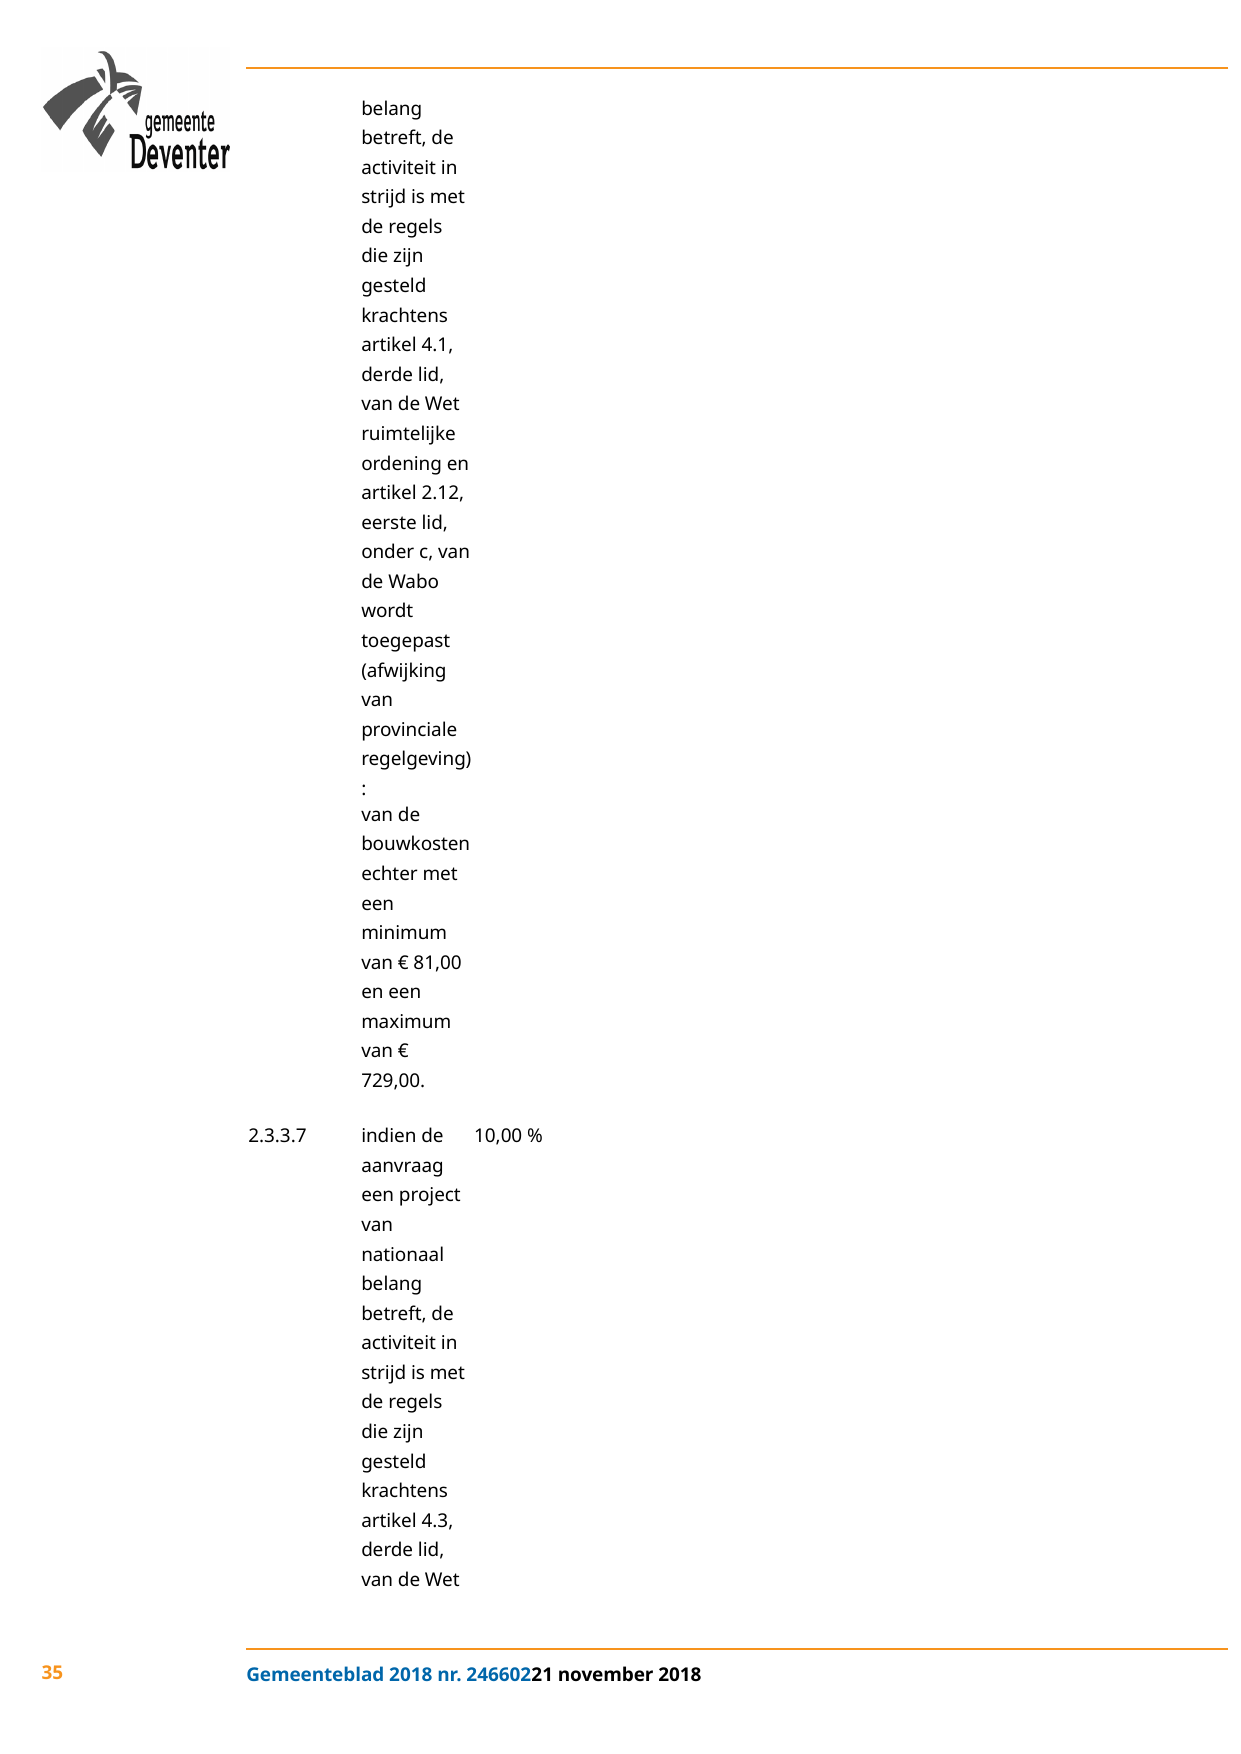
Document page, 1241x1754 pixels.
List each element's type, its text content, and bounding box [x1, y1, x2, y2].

table_cell 10,00 % [474, 1123, 587, 1592]
table_cell 2.3.3.7 [248, 1123, 361, 1592]
table_cell van de bouwkosten echter met een minimum van € 81,00 en een maximum van € 729,00. [361, 801, 474, 1122]
table_cell [474, 95, 587, 801]
table_cell [248, 95, 361, 801]
table_cell [474, 801, 587, 1122]
table_cell belang betreft, de activiteit in strijd is met de regels die zijn gesteld krachtens artikel 4.1, derde lid, van de Wet ruimtelijke ordening en artikel 2.12, eerste lid, onder c, van de Wabo wordt toegepast (afwijking van provinciale regelgeving): [361, 95, 474, 801]
picture [41, 47, 231, 172]
table_cell [248, 801, 361, 1122]
table_cell indien de aanvraag een project van nationaal belang betreft, de activiteit in strijd is met de regels die zijn gesteld krachtens artikel 4.3, derde lid, van de Wet [361, 1123, 474, 1592]
